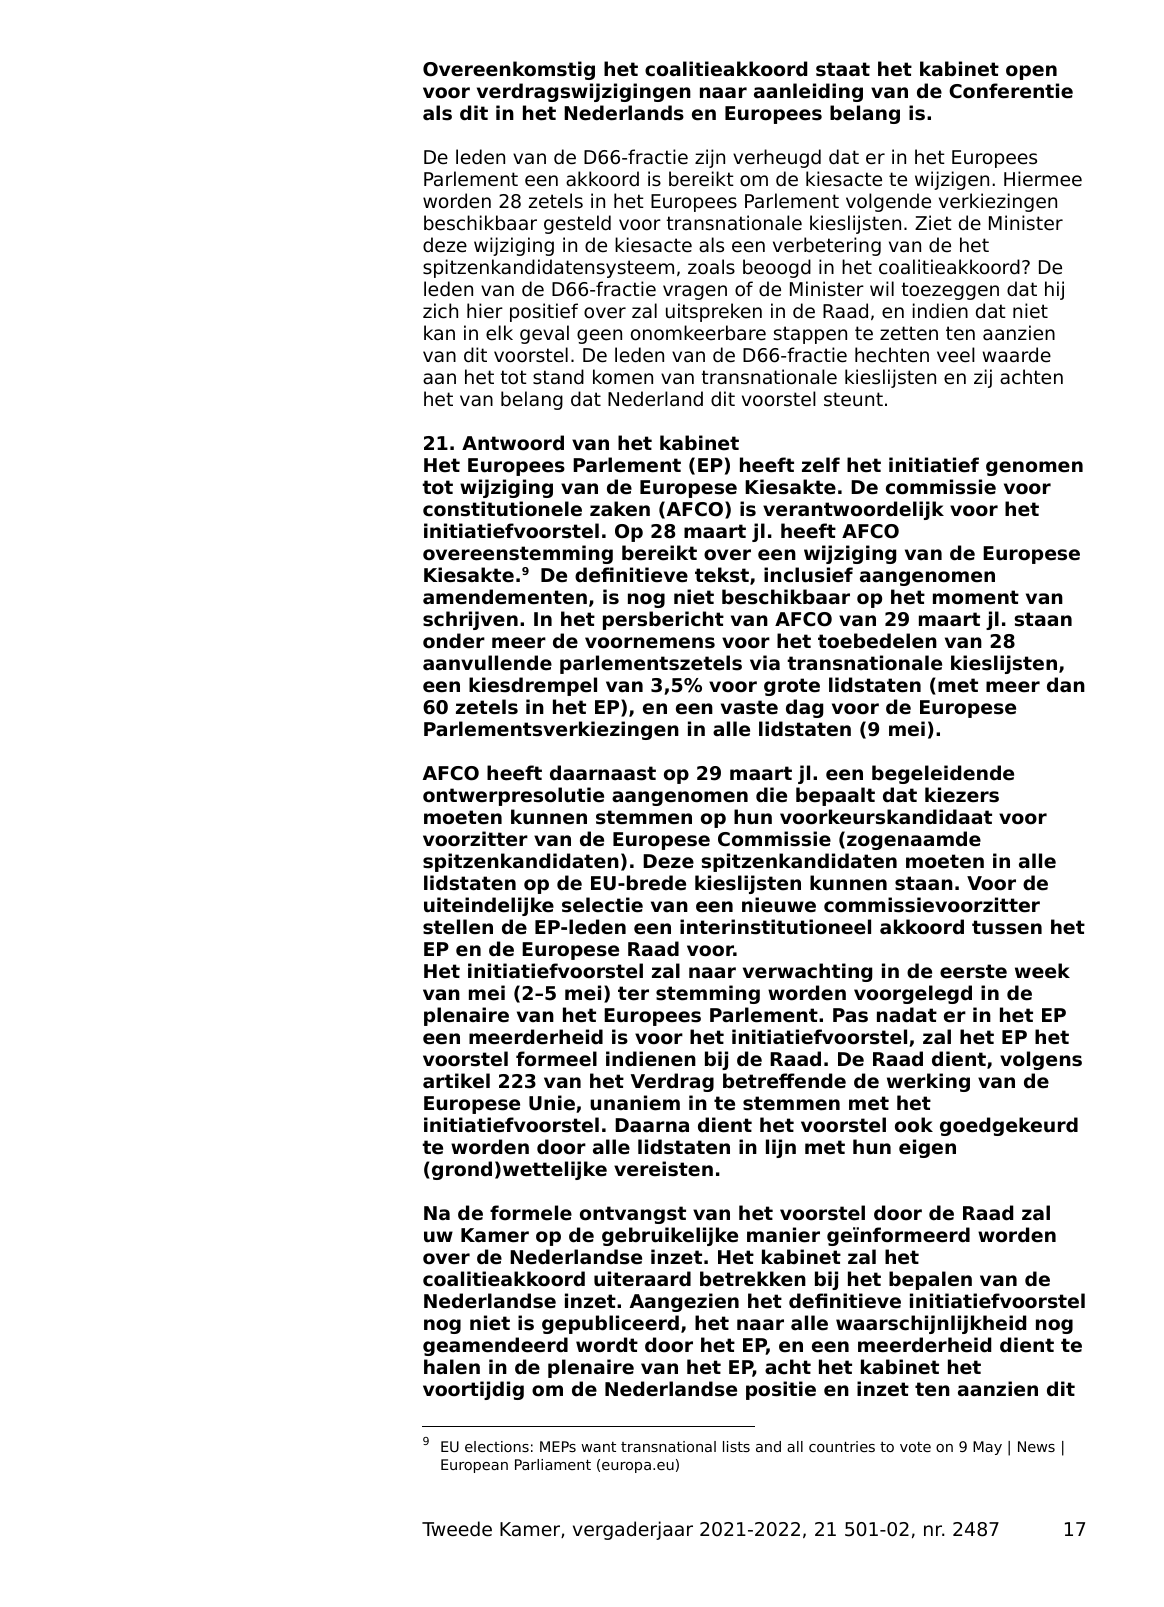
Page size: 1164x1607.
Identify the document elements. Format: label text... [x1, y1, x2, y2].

text Het Europees Parlement (EP) heeft zelf het initiatief genomen tot wijziging van de Europese Kiesakte. De commissie voor constitutionele zaken (AFCO) is verantwoordelijk voor het initiatiefvoorstel. Op 28 maart jl. heeft AFCO overeenstemming bereikt over een wijziging van de Europese Kiesakte. De definitieve tekst, inclusief aangenomen amendementen, is nog niet beschikbaar op het moment van schrijven. In het persbericht van AFCO van 29 maart jl. staan onder meer de voornemens voor het toebedelen van 28 aanvullende parlementszetels via transnationale kieslijsten, een kiesdrempel van 3,5% voor grote lidstaten (met meer dan 60 zetels in het EP), en een vaste dag voor de Europese Parlementsverkiezingen in alle lidstaten (9 mei). [422, 455, 1087, 741]
text De leden van de D66-fractie zijn verheugd dat er in het Europees Parlement een akkoord is bereikt om de kiesacte te wijzigen. Hiermee worden 28 zetels in het Europees Parlement volgende verkiezingen beschikbaar gesteld voor transnationale kieslijsten. Ziet de Minister deze wijziging in de kiesacte als een verbetering van de het spitzenkandidatensysteem, zoals beoogd in het coalitieakkoord? De leden van de D66-fractie vragen of de Minister wil toezeggen dat hij zich hier positief over zal uitspreken in de Raad, en indien dat niet kan in elk geval geen onomkeerbare stappen te zetten ten aanzien van dit voorstel. De leden van de D66-fractie hechten veel waarde aan het tot stand komen van transnationale kieslijsten en zij achten het van belang dat Nederland dit voorstel steunt. [422, 147, 1087, 411]
text EU elections: MEPs want transnational lists and all countries to vote on 9 May | News | European Parliament (europa.eu) [422, 1435, 1087, 1474]
text Na de formele ontvangst van het voorstel door de Raad zal uw Kamer op de gebruikelijke manier geïnformeerd worden over de Nederlandse inzet. Het kabinet zal het coalitieakkoord uiteraard betrekken bij het bepalen van de Nederlandse inzet. Aangezien het definitieve initiatiefvoorstel nog niet is gepubliceerd, het naar alle waarschijnlijkheid nog geamendeerd wordt door het EP, en een meerderheid dient te halen in de plenaire van het EP, acht het kabinet het voortijdig om de Nederlandse positie en inzet ten aanzien dit [422, 1203, 1087, 1401]
text Overeenkomstig het coalitieakkoord staat het kabinet open voor verdragswijzigingen naar aanleiding van de Conferentie als dit in het Nederlands en Europees belang is. [422, 59, 1087, 125]
text 21. Antwoord van het kabinet [422, 433, 1087, 455]
text Het initiatiefvoorstel zal naar verwachting in de eerste week van mei (2–5 mei) ter stemming worden voorgelegd in de plenaire van het Europees Parlement. Pas nadat er in het EP een meerderheid is voor het initiatiefvoorstel, zal het EP het voorstel formeel indienen bij de Raad. De Raad dient, volgens artikel 223 van het Verdrag betreffende de werking van de Europese Unie, unaniem in te stemmen met het initiatiefvoorstel. Daarna dient het voorstel ook goedgekeurd te worden door alle lidstaten in lijn met hun eigen (grond)wettelijke vereisten. [422, 961, 1087, 1181]
text AFCO heeft daarnaast op 29 maart jl. een begeleidende ontwerpresolutie aangenomen die bepaalt dat kiezers moeten kunnen stemmen op hun voorkeurskandidaat voor voorzitter van de Europese Commissie (zogenaamde spitzenkandidaten). Deze spitzenkandidaten moeten in alle lidstaten op de EU-brede kieslijsten kunnen staan. Voor de uiteindelijke selectie van een nieuwe commissievoorzitter stellen de EP-leden een interinstitutioneel akkoord tussen het EP en de Europese Raad voor. [422, 763, 1087, 961]
